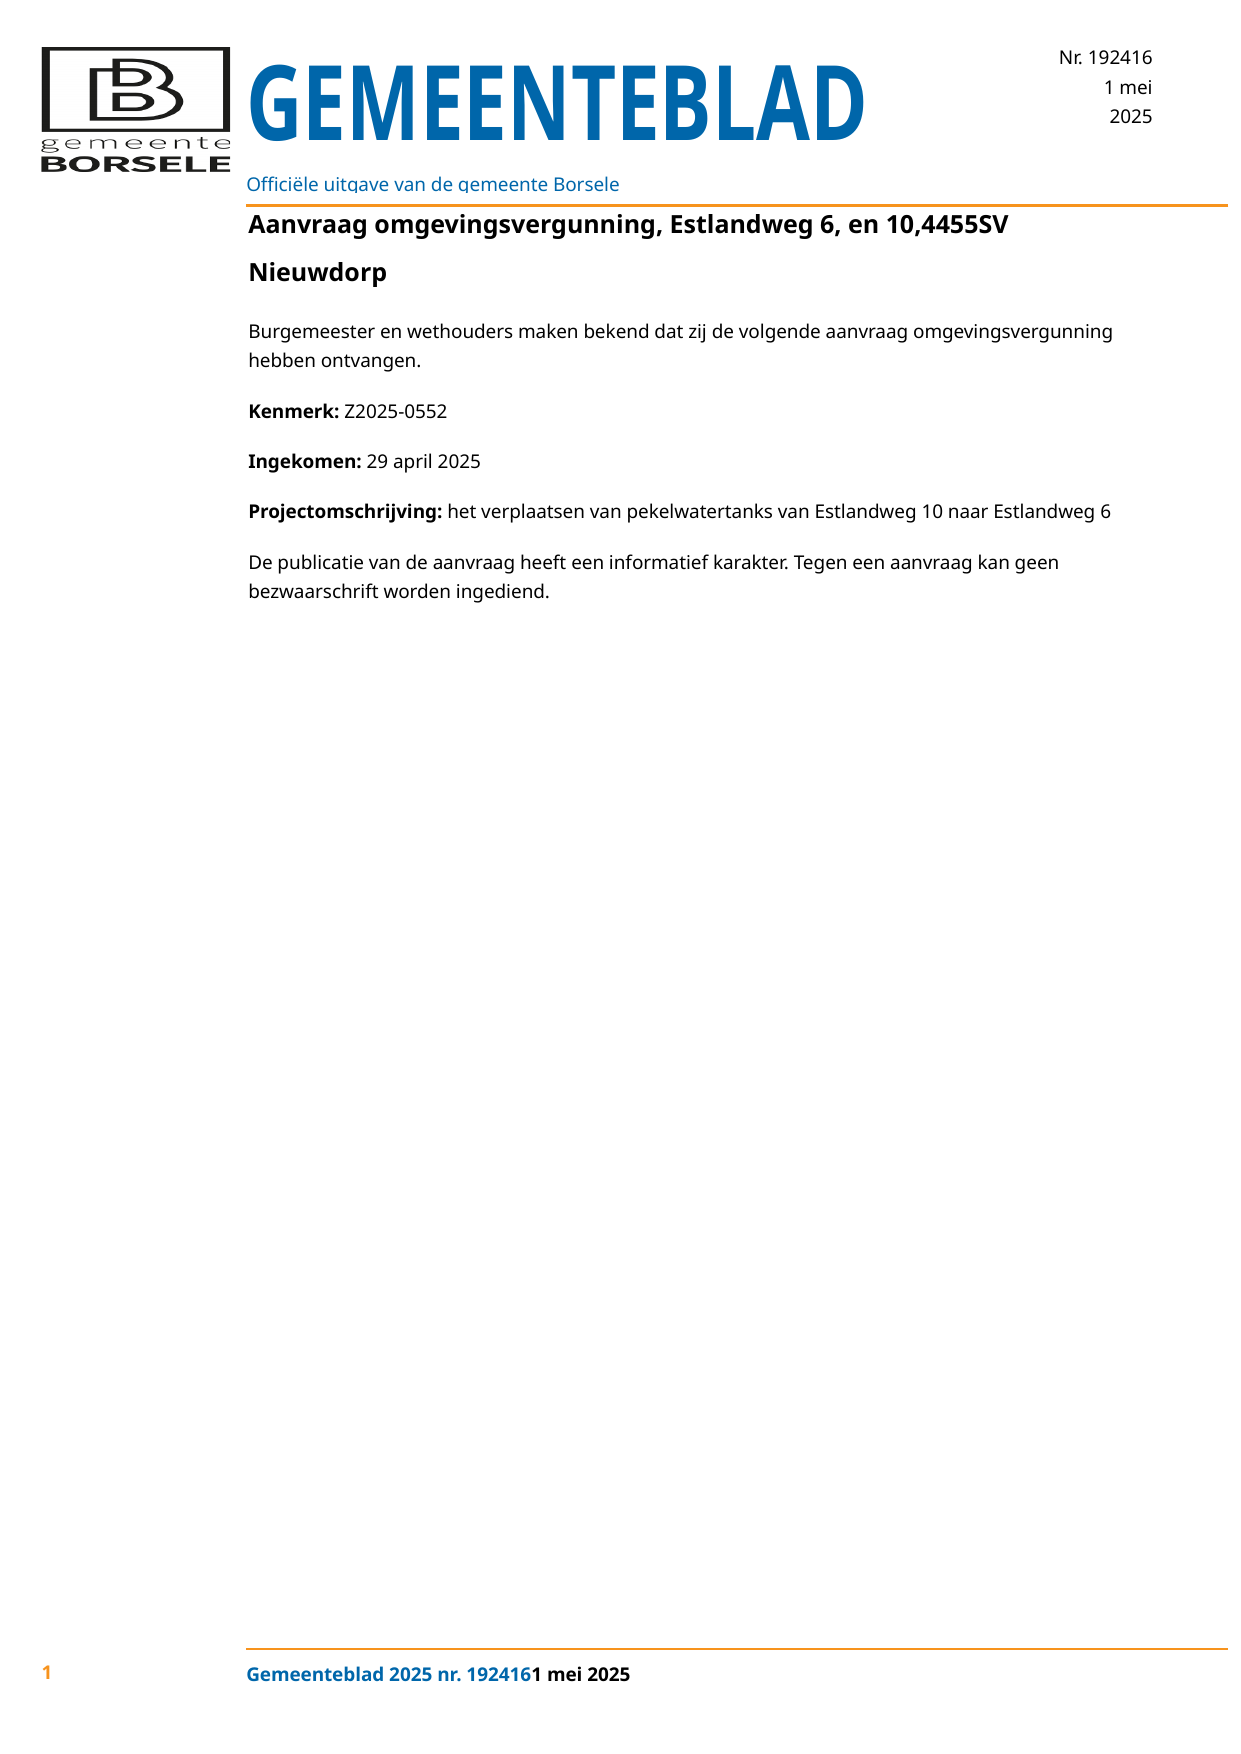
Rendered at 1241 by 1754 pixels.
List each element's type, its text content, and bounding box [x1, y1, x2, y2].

text Kenmerk: Z2025-0552 [248, 398, 1152, 424]
text De publicatie van de aanvraag heeft een informatief karakter. Tegen een aanvraag kan geen bezwaarschrift worden ingediend. [248, 549, 1152, 604]
text Burgemeester en wethouders maken bekend dat zij de volgende aanvraag omgevingsvergunning hebben ontvangen. [248, 318, 1152, 373]
text Ingekomen: 29 april 2025 [248, 448, 1152, 474]
picture [41, 47, 231, 172]
text Aanvraag omgevingsvergunning, Estlandweg 6, en 10,4455SV Nieuwdorp [248, 207, 1152, 288]
text Projectomschrijving: het verplaatsen van pekelwatertanks van Estlandweg 10 naar Estlandweg 6 [248, 499, 1152, 524]
